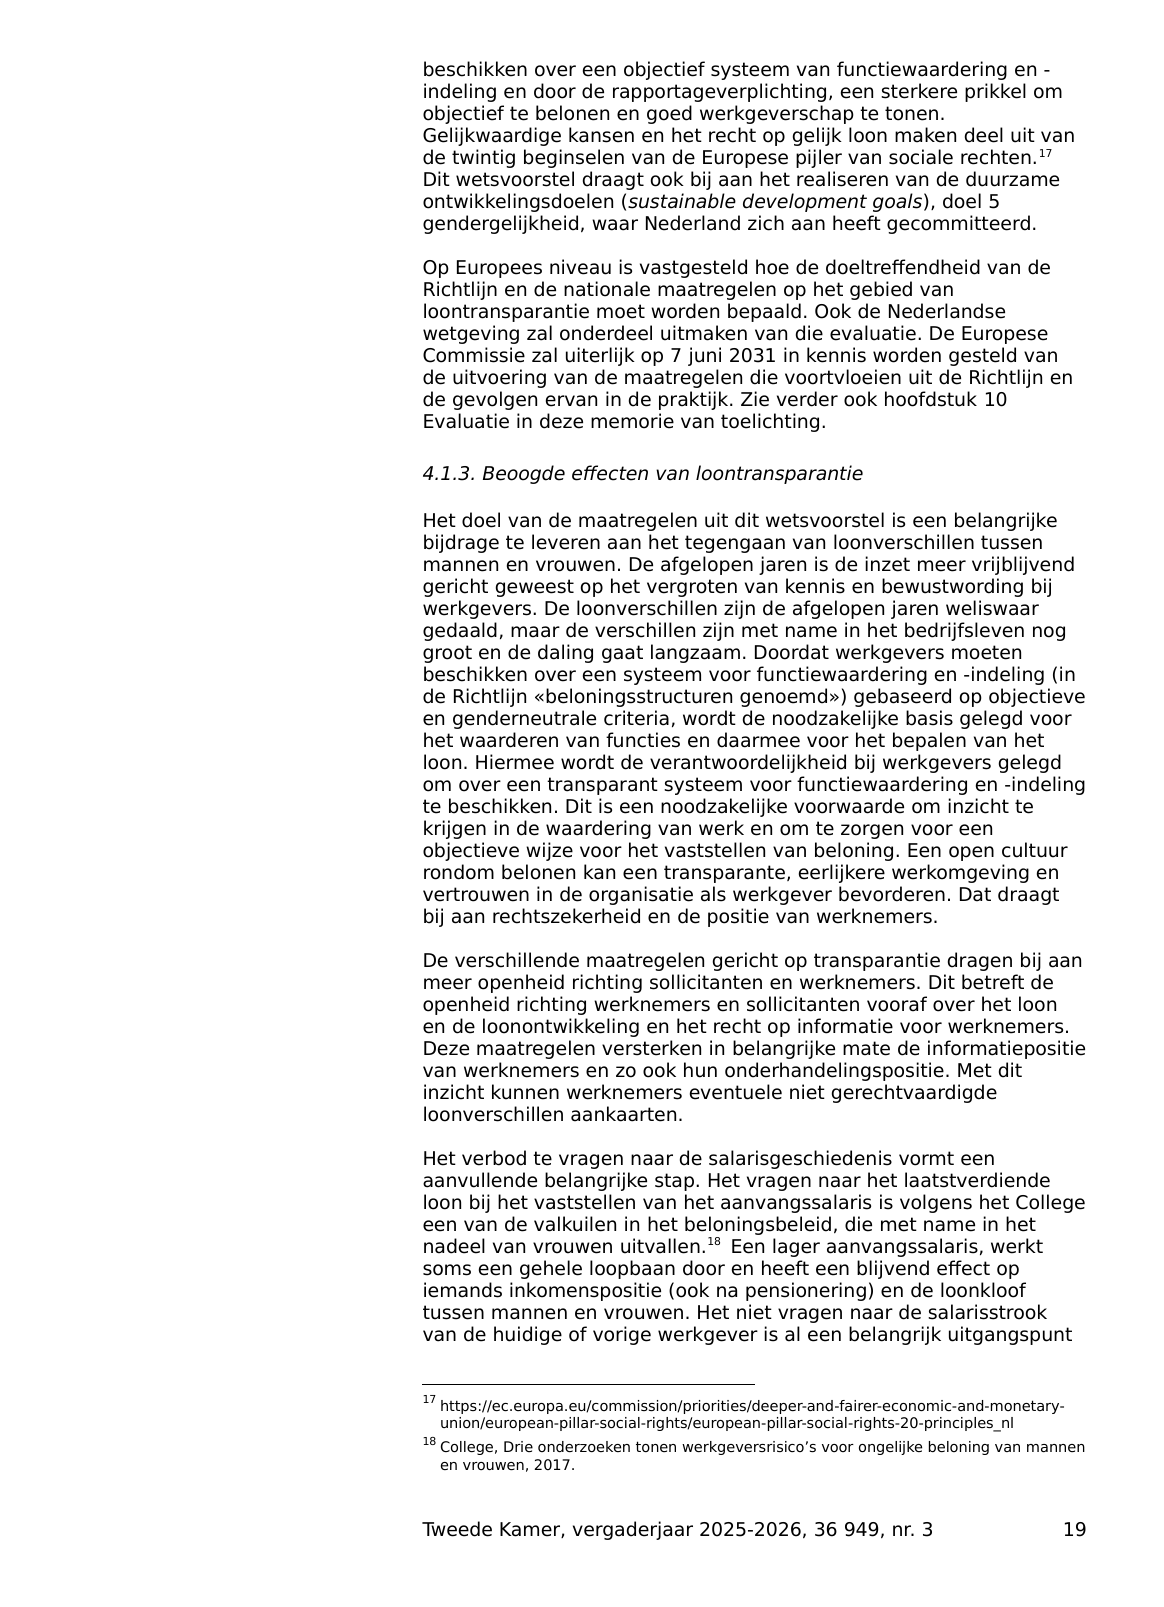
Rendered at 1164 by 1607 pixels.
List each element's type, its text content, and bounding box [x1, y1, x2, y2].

text https://ec.europa.eu/commission/priorities/deeper-and-fairer-economic-and-monetary-union/european-pillar-social-rights/european-pillar-social-rights-20-principles_nl [422, 1393, 1087, 1432]
text College, Drie onderzoeken tonen werkgeversrisico’s voor ongelijke beloning van mannen en vrouwen, 2017. [422, 1435, 1087, 1474]
text Op Europees niveau is vastgesteld hoe de doeltreffendheid van de Richtlijn en de nationale maatregelen op het gebied van loontransparantie moet worden bepaald. Ook de Nederlandse wetgeving zal onderdeel uitmaken van die evaluatie. De Europese Commissie zal uiterlijk op 7 juni 2031 in kennis worden gesteld van de uitvoering van de maatregelen die voortvloeien uit de Richtlijn en de gevolgen ervan in de praktijk. Zie verder ook hoofdstuk 10 Evaluatie in deze memorie van toelichting. [422, 257, 1087, 433]
text De verschillende maatregelen gericht op transparantie dragen bij aan meer openheid richting sollicitanten en werknemers. Dit betreft de openheid richting werknemers en sollicitanten vooraf over het loon en de loonontwikkeling en het recht op informatie voor werknemers. Deze maatregelen versterken in belangrijke mate de informatiepositie van werknemers en zo ook hun onderhandelingspositie. Met dit inzicht kunnen werknemers eventuele niet gerechtvaardigde loonverschillen aankaarten. [422, 950, 1087, 1126]
text Het verbod te vragen naar de salarisgeschiedenis vormt een aanvullende belangrijke stap. Het vragen naar het laatstverdiende loon bij het vaststellen van het aanvangssalaris is volgens het College een van de valkuilen in het beloningsbeleid, die met name in het nadeel van vrouwen uitvallen. Een lager aanvangssalaris, werkt soms een gehele loopbaan door en heeft een blijvend effect op iemands inkomenspositie (ook na pensionering) en de loonkloof tussen mannen en vrouwen. Het niet vragen naar de salarisstrook van de huidige of vorige werkgever is al een belangrijk uitgangspunt [422, 1148, 1087, 1346]
text beschikken over een objectief systeem van functiewaardering en -indeling en door de rapportageverplichting, een sterkere prikkel om objectief te belonen en goed werkgeverschap te tonen. Gelijkwaardige kansen en het recht op gelijk loon maken deel uit van de twintig beginselen van de Europese pijler van sociale rechten. Dit wetsvoorstel draagt ook bij aan het realiseren van de duurzame ontwikkelingsdoelen (sustainable development goals), doel 5 gendergelijkheid, waar Nederland zich aan heeft gecommitteerd. [422, 59, 1087, 235]
subtitle 4.1.3. Beoogde effecten van loontransparantie [422, 463, 1087, 485]
text Het doel van de maatregelen uit dit wetsvoorstel is een belangrijke bijdrage te leveren aan het tegengaan van loonverschillen tussen mannen en vrouwen. De afgelopen jaren is de inzet meer vrijblijvend gericht geweest op het vergroten van kennis en bewustwording bij werkgevers. De loonverschillen zijn de afgelopen jaren weliswaar gedaald, maar de verschillen zijn met name in het bedrijfsleven nog groot en de daling gaat langzaam. Doordat werkgevers moeten beschikken over een systeem voor functiewaardering en -indeling (in de Richtlijn «beloningsstructuren genoemd») gebaseerd op objectieve en genderneutrale criteria, wordt de noodzakelijke basis gelegd voor het waarderen van functies en daarmee voor het bepalen van het loon. Hiermee wordt de verantwoordelijkheid bij werkgevers gelegd om over een transparant systeem voor functiewaardering en -indeling te beschikken. Dit is een noodzakelijke voorwaarde om inzicht te krijgen in de waardering van werk en om te zorgen voor een objectieve wijze voor het vaststellen van beloning. Een open cultuur rondom belonen kan een transparante, eerlijkere werkomgeving en vertrouwen in de organisatie als werkgever bevorderen. Dat draagt bij aan rechtszekerheid en de positie van werknemers. [422, 510, 1087, 927]
